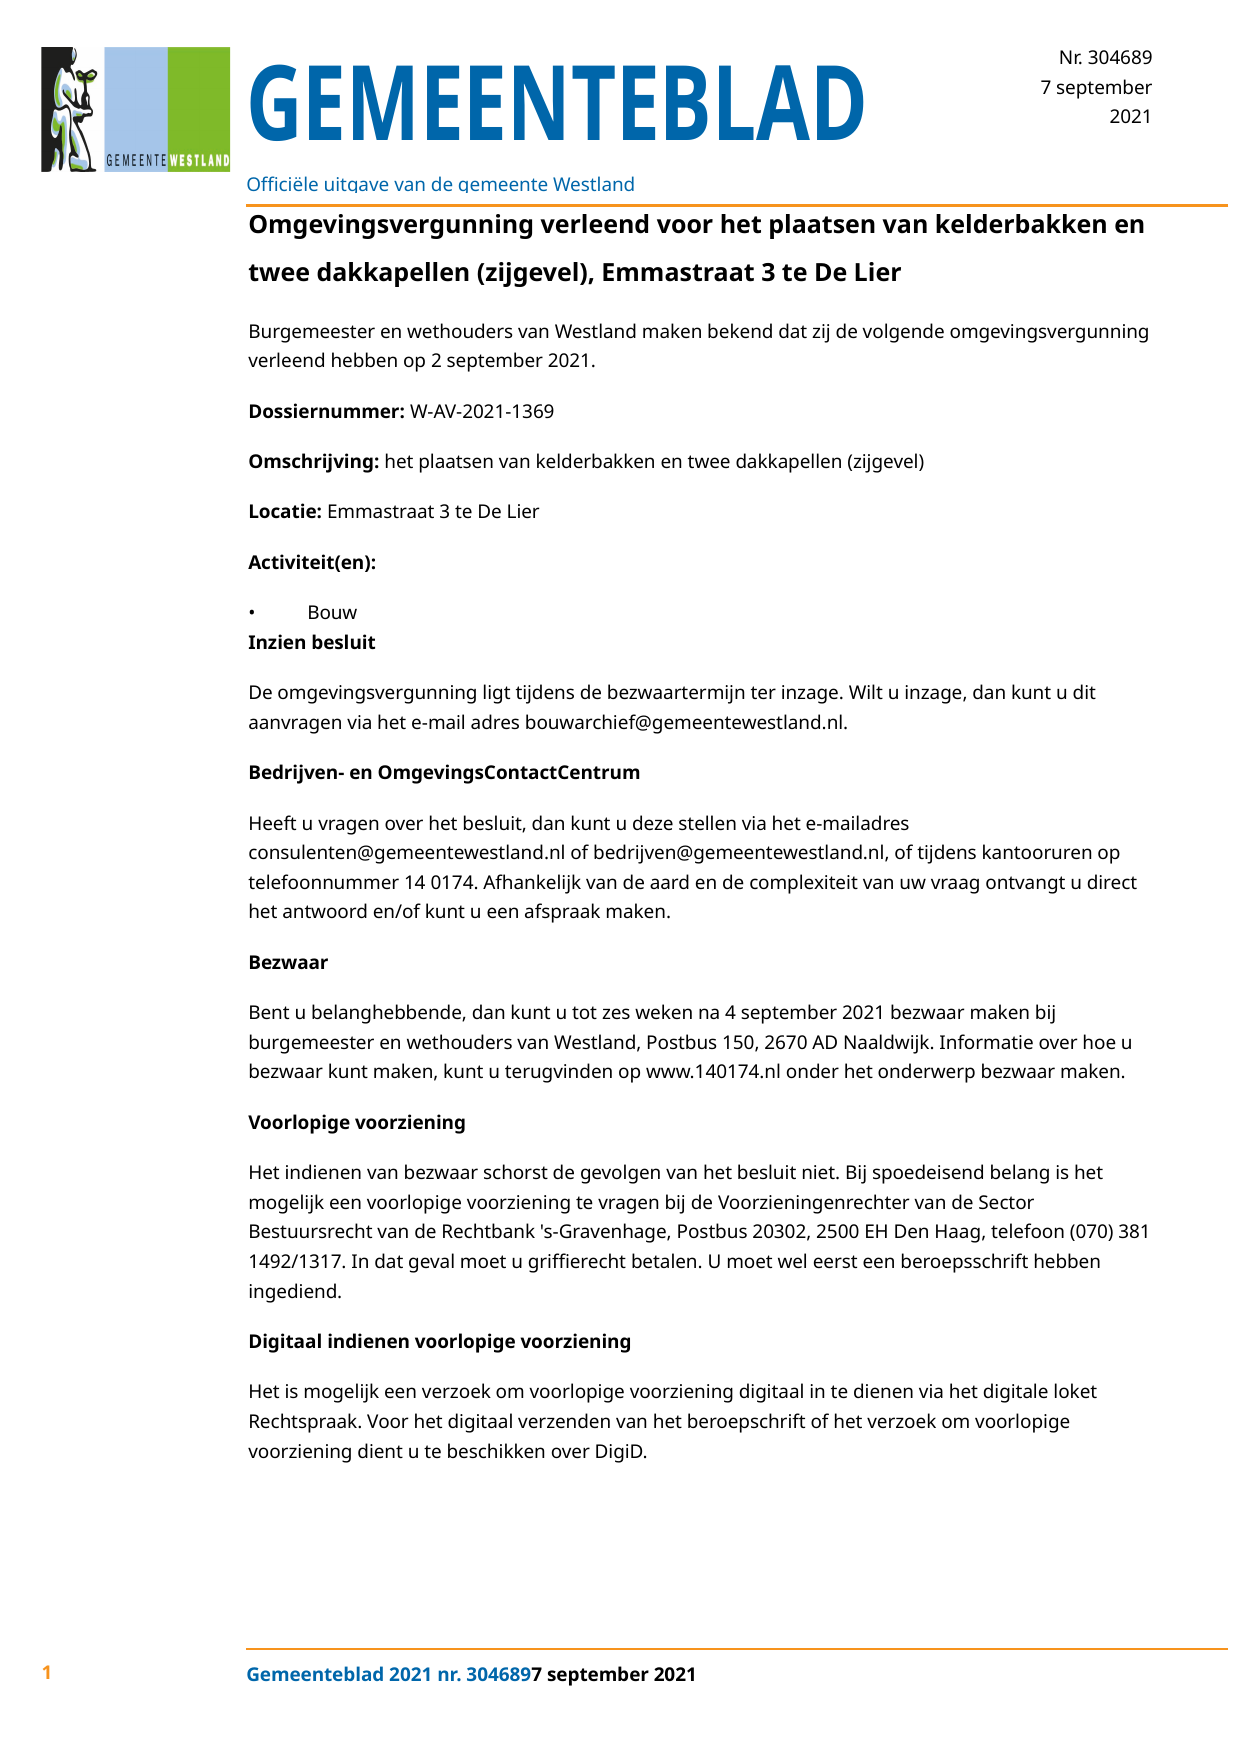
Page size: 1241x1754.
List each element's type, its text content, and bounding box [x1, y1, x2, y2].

text Voorlopige voorziening [248, 1109, 1152, 1135]
text Bezwaar [248, 949, 1152, 975]
text Omschrijving: het plaatsen van kelderbakken en twee dakkapellen (zijgevel) [248, 448, 1152, 474]
text Heeft u vragen over het besluit, dan kunt u deze stellen via het e-mailadres consulenten@gemeentewestland.nl of bedrijven@gemeentewestland.nl, of tijdens kantooruren op telefoonnummer 14 0174. Afhankelijk van de aard en de complexiteit van uw vraag ontvangt u direct het antwoord en/of kunt u een afspraak maken. [248, 810, 1152, 924]
text Activiteit(en): [248, 549, 1152, 575]
text Omgevingsvergunning verleend voor het plaatsen van kelderbakken en twee dakkapellen (zijgevel), Emmastraat 3 te De Lier [248, 207, 1152, 288]
text De omgevingsvergunning ligt tijdens de bezwaartermijn ter inzage. Wilt u inzage, dan kunt u dit aanvragen via het e-mail adres bouwarchief@gemeentewestland.nl. [248, 679, 1152, 735]
text Het is mogelijk een verzoek om voorlopige voorziening digitaal in te dienen via het digitale loket Rechtspraak. Voor het digitaal verzenden van het beroepschrift of het verzoek om voorlopige voorziening dient u te beschikken over DigiD. [248, 1379, 1152, 1464]
list Bouw [248, 599, 1152, 625]
text Het indienen van bezwaar schorst de gevolgen van het besluit niet. Bij spoedeisend belang is het mogelijk een voorlopige voorziening te vragen bij de Voorzieningenrechter van de Sector Bestuursrecht van de Rechtbank 's-Gravenhage, Postbus 20302, 2500 EH Den Haag, telefoon (070) 381 1492/1317. In dat geval moet u griffierecht betalen. U moet wel eerst een beroepsschrift hebben ingediend. [248, 1159, 1152, 1304]
text Digitaal indienen voorlopige voorziening [248, 1328, 1152, 1354]
text Bent u belanghebbende, dan kunt u tot zes weken na 4 september 2021 bezwaar maken bij burgemeester en wethouders van Westland, Postbus 150, 2670 AD Naaldwijk. Informatie over hoe u bezwaar kunt maken, kunt u terugvinden op www.140174.nl onder het onderwerp bezwaar maken. [248, 999, 1152, 1084]
text Inzien besluit [248, 629, 1152, 655]
text Burgemeester en wethouders van Westland maken bekend dat zij de volgende omgevingsvergunning verleend hebben op 2 september 2021. [248, 318, 1152, 373]
text Locatie: Emmastraat 3 te De Lier [248, 499, 1152, 524]
text Dossiernummer: W-AV-2021-1369 [248, 398, 1152, 424]
picture [41, 47, 231, 172]
text Bedrijven- en OmgevingsContactCentrum [248, 759, 1152, 785]
